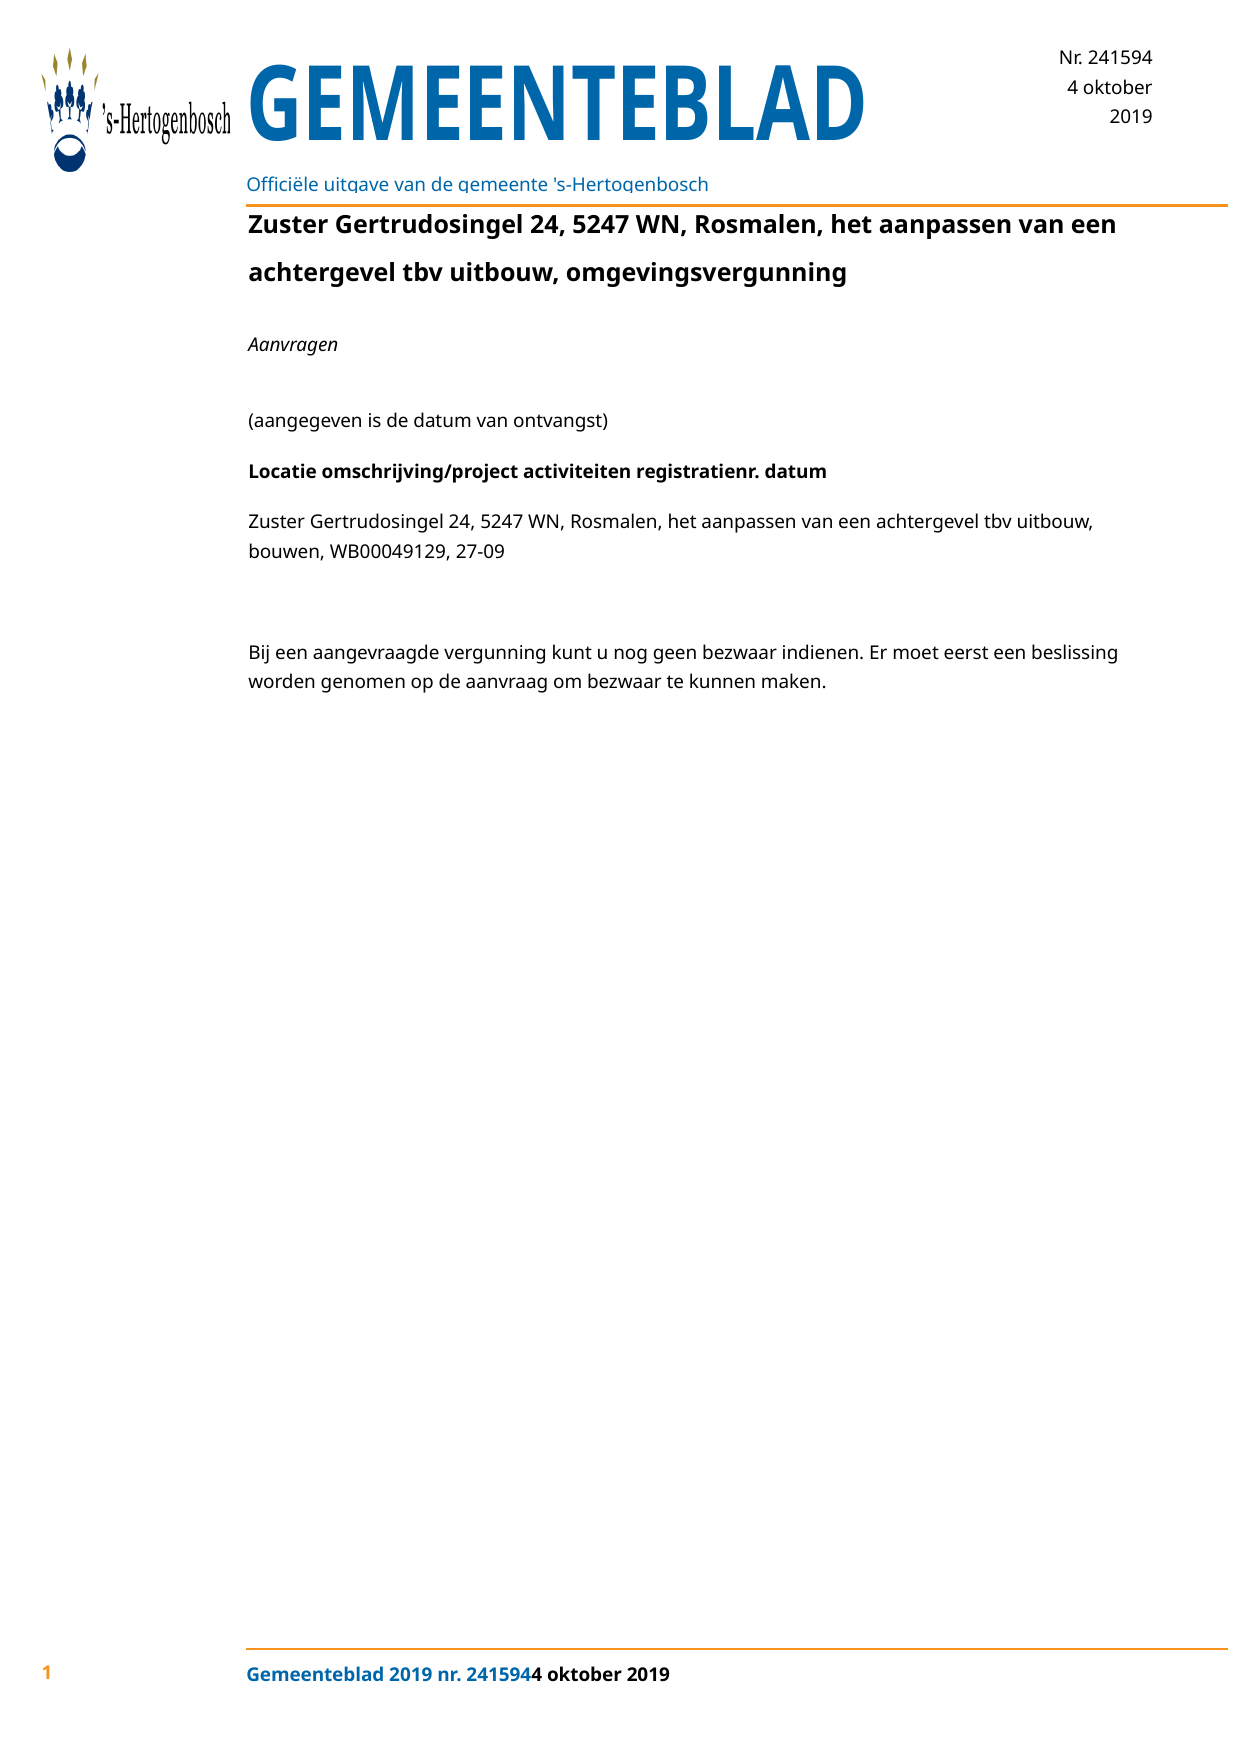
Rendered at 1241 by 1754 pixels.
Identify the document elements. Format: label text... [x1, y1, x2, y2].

text Aanvragen [248, 331, 1152, 357]
text (aangegeven is de datum van ontvangst) [248, 408, 1152, 433]
text Locatie omschrijving/project activiteiten registratienr. datum [248, 458, 1152, 484]
text Bij een aangevraagde vergunning kunt u nog geen bezwaar indienen. Er moet eerst een beslissing worden genomen op de aanvraag om bezwaar te kunnen maken. [248, 639, 1152, 694]
picture [41, 47, 231, 172]
text Zuster Gertrudosingel 24, 5247 WN, Rosmalen, het aanpassen van een achtergevel tbv uitbouw, omgevingsvergunning [248, 207, 1152, 288]
text Zuster Gertrudosingel 24, 5247 WN, Rosmalen, het aanpassen van een achtergevel tbv uitbouw, bouwen, WB00049129, 27-09 [248, 508, 1152, 564]
